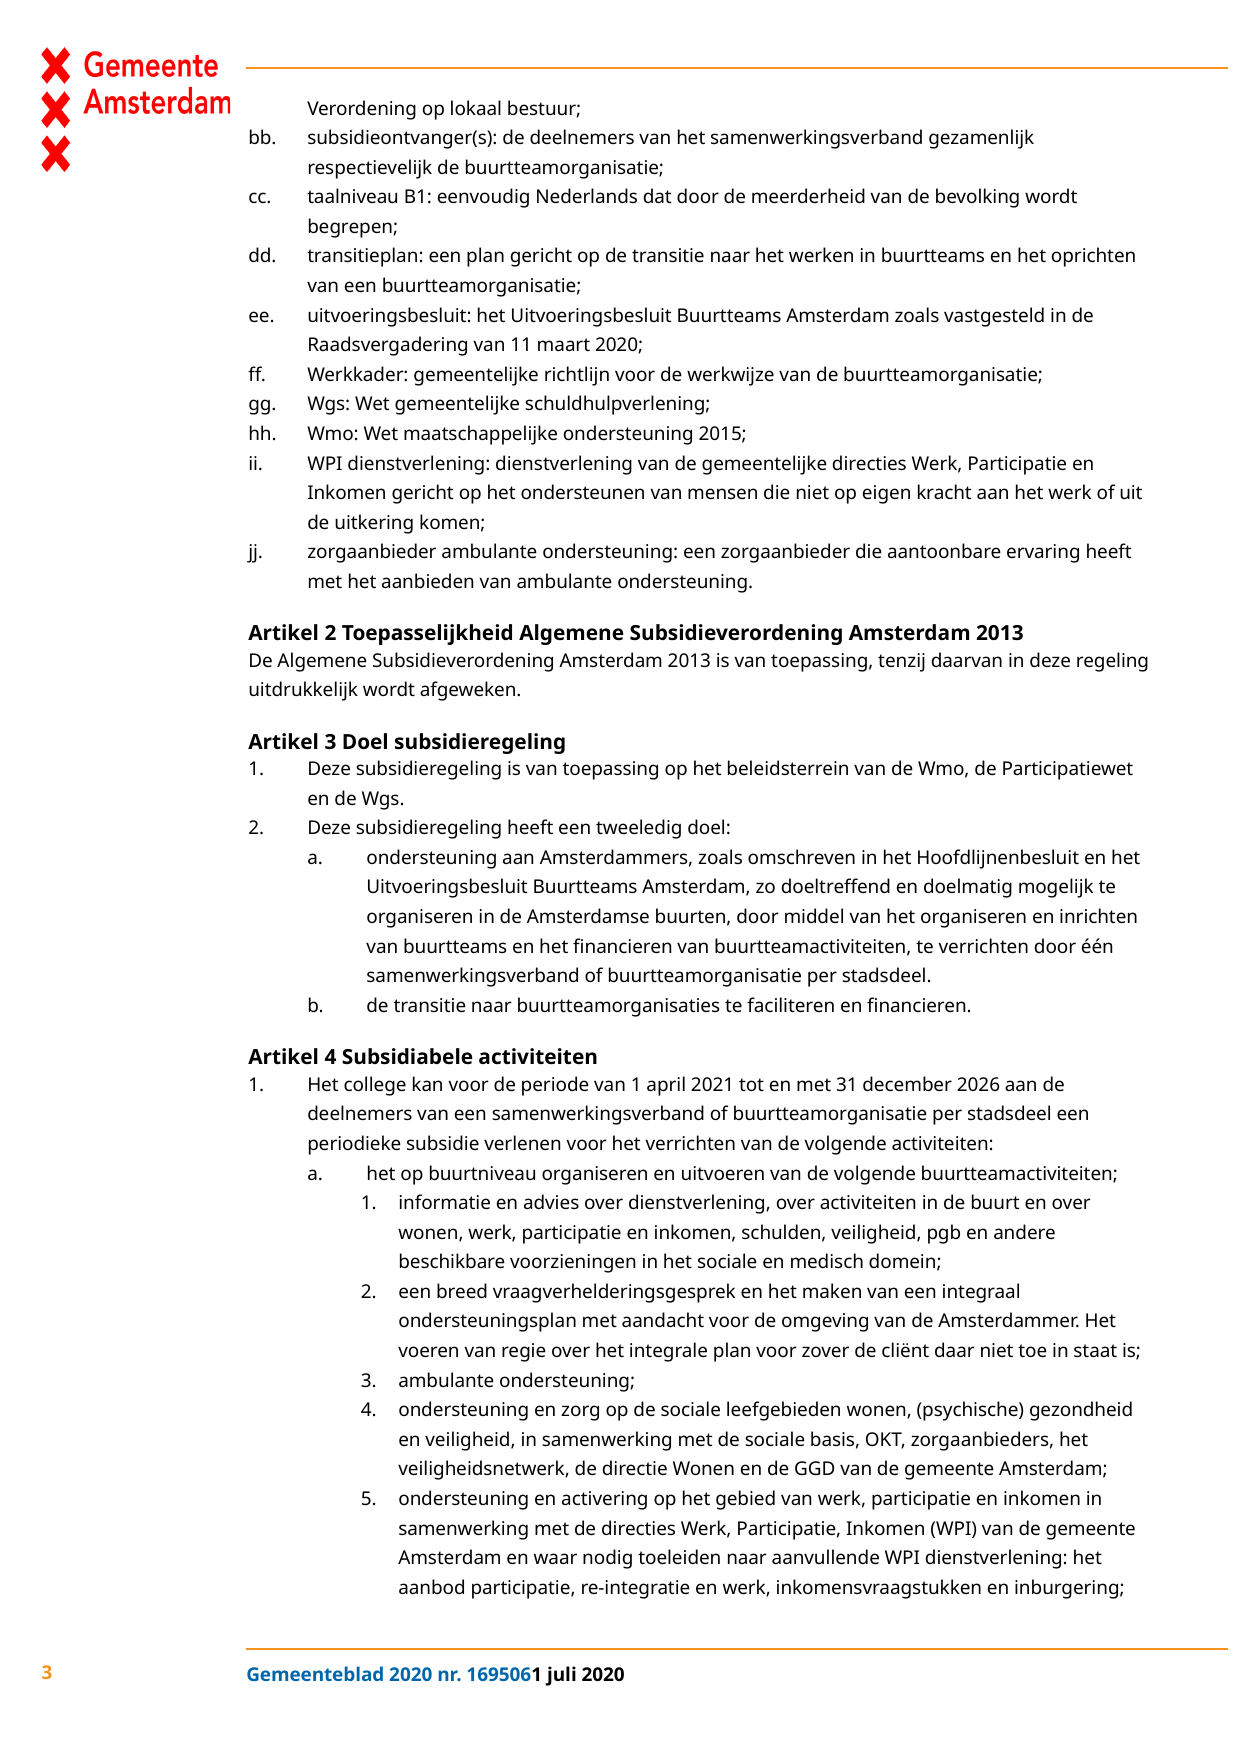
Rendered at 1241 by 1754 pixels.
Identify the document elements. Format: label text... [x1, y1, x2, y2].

text Artikel 3 Doel subsidieregeling [248, 727, 1152, 755]
list een breed vraagverhelderingsgesprek en het maken van een integraal ondersteuningsplan met aandacht voor de omgeving van de Amsterdammer. Het voeren van regie over het integrale plan voor zover de cliënt daar niet toe in staat is; [361, 1278, 1152, 1363]
list Het college kan voor de periode van 1 april 2021 tot en met 31 december 2026 aan de deelnemers van een samenwerkingsverband of buurtteamorganisatie per stadsdeel een periodieke subsidie verlenen voor het verrichten van de volgende activiteiten: [248, 1071, 1152, 1156]
text De Algemene Subsidieverordening Amsterdam 2013 is van toepassing, tenzij daarvan in deze regeling uitdrukkelijk wordt afgeweken. [248, 647, 1152, 702]
list ondersteuning en zorg op de sociale leefgebieden wonen, (psychische) gezondheid en veiligheid, in samenwerking met de sociale basis, OKT, zorgaanbieders, het veiligheidsnetwerk, de directie Wonen en de GGD van de gemeente Amsterdam; [361, 1396, 1152, 1481]
list subsidieontvanger(s): de deelnemers van het samenwerkingsverband gezamenlijk respectievelijk de buurtteamorganisatie; [248, 124, 1152, 180]
text Artikel 4 Subsidiabele activiteiten [248, 1042, 1152, 1071]
list de transitie naar buurtteamorganisaties te faciliteren en financieren. [307, 992, 1152, 1018]
list Wgs: Wet gemeentelijke schuldhulpverlening; [248, 391, 1152, 416]
list Verordening op lokaal bestuur; [248, 95, 1152, 121]
list WPI dienstverlening: dienstverlening van de gemeentelijke directies Werk, Participatie en Inkomen gericht op het ondersteunen van mensen die niet op eigen kracht aan het werk of uit de uitkering komen; [248, 450, 1152, 535]
list ondersteuning en activering op het gebied van werk, participatie en inkomen in samenwerking met de directies Werk, Participatie, Inkomen (WPI) van de gemeente Amsterdam en waar nodig toeleiden naar aanvullende WPI dienstverlening: het aanbod participatie, re-integratie en werk, inkomensvraagstukken en inburgering; [361, 1485, 1152, 1599]
list informatie en advies over dienstverlening, over activiteiten in de buurt en over wonen, werk, participatie en inkomen, schulden, veiligheid, pgb en andere beschikbare voorzieningen in het sociale en medisch domein; [361, 1189, 1152, 1274]
list Werkkader: gemeentelijke richtlijn voor de werkwijze van de buurtteamorganisatie; [248, 361, 1152, 387]
list Deze subsidieregeling heeft een tweeledig doel: [248, 814, 1152, 840]
list het op buurtniveau organiseren en uitvoeren van de volgende buurtteamactiviteiten; [307, 1160, 1152, 1185]
list ambulante ondersteuning; [361, 1367, 1152, 1392]
list ondersteuning aan Amsterdammers, zoals omschreven in het Hoofdlijnenbesluit en het Uitvoeringsbesluit Buurtteams Amsterdam, zo doeltreffend en doelmatig mogelijk te organiseren in de Amsterdamse buurten, door middel van het organiseren en inrichten van buurtteams en het financieren van buurtteamactiviteiten, te verrichten door één samenwerkingsverband of buurtteamorganisatie per stadsdeel. [307, 844, 1152, 988]
list Wmo: Wet maatschappelijke ondersteuning 2015; [248, 420, 1152, 446]
picture [41, 47, 231, 172]
text Artikel 2 Toepasselijkheid Algemene Subsidieverordening Amsterdam 2013 [248, 618, 1152, 647]
list zorgaanbieder ambulante ondersteuning: een zorgaanbieder die aantoonbare ervaring heeft met het aanbieden van ambulante ondersteuning. [248, 538, 1152, 594]
list uitvoeringsbesluit: het Uitvoeringsbesluit Buurtteams Amsterdam zoals vastgesteld in de Raadsvergadering van 11 maart 2020; [248, 302, 1152, 357]
list transitieplan: een plan gericht op de transitie naar het werken in buurtteams en het oprichten van een buurtteamorganisatie; [248, 243, 1152, 298]
list Deze subsidieregeling is van toepassing op het beleidsterrein van de Wmo, de Participatiewet en de Wgs. [248, 755, 1152, 811]
list taalniveau B1: eenvoudig Nederlands dat door de meerderheid van de bevolking wordt begrepen; [248, 183, 1152, 239]
